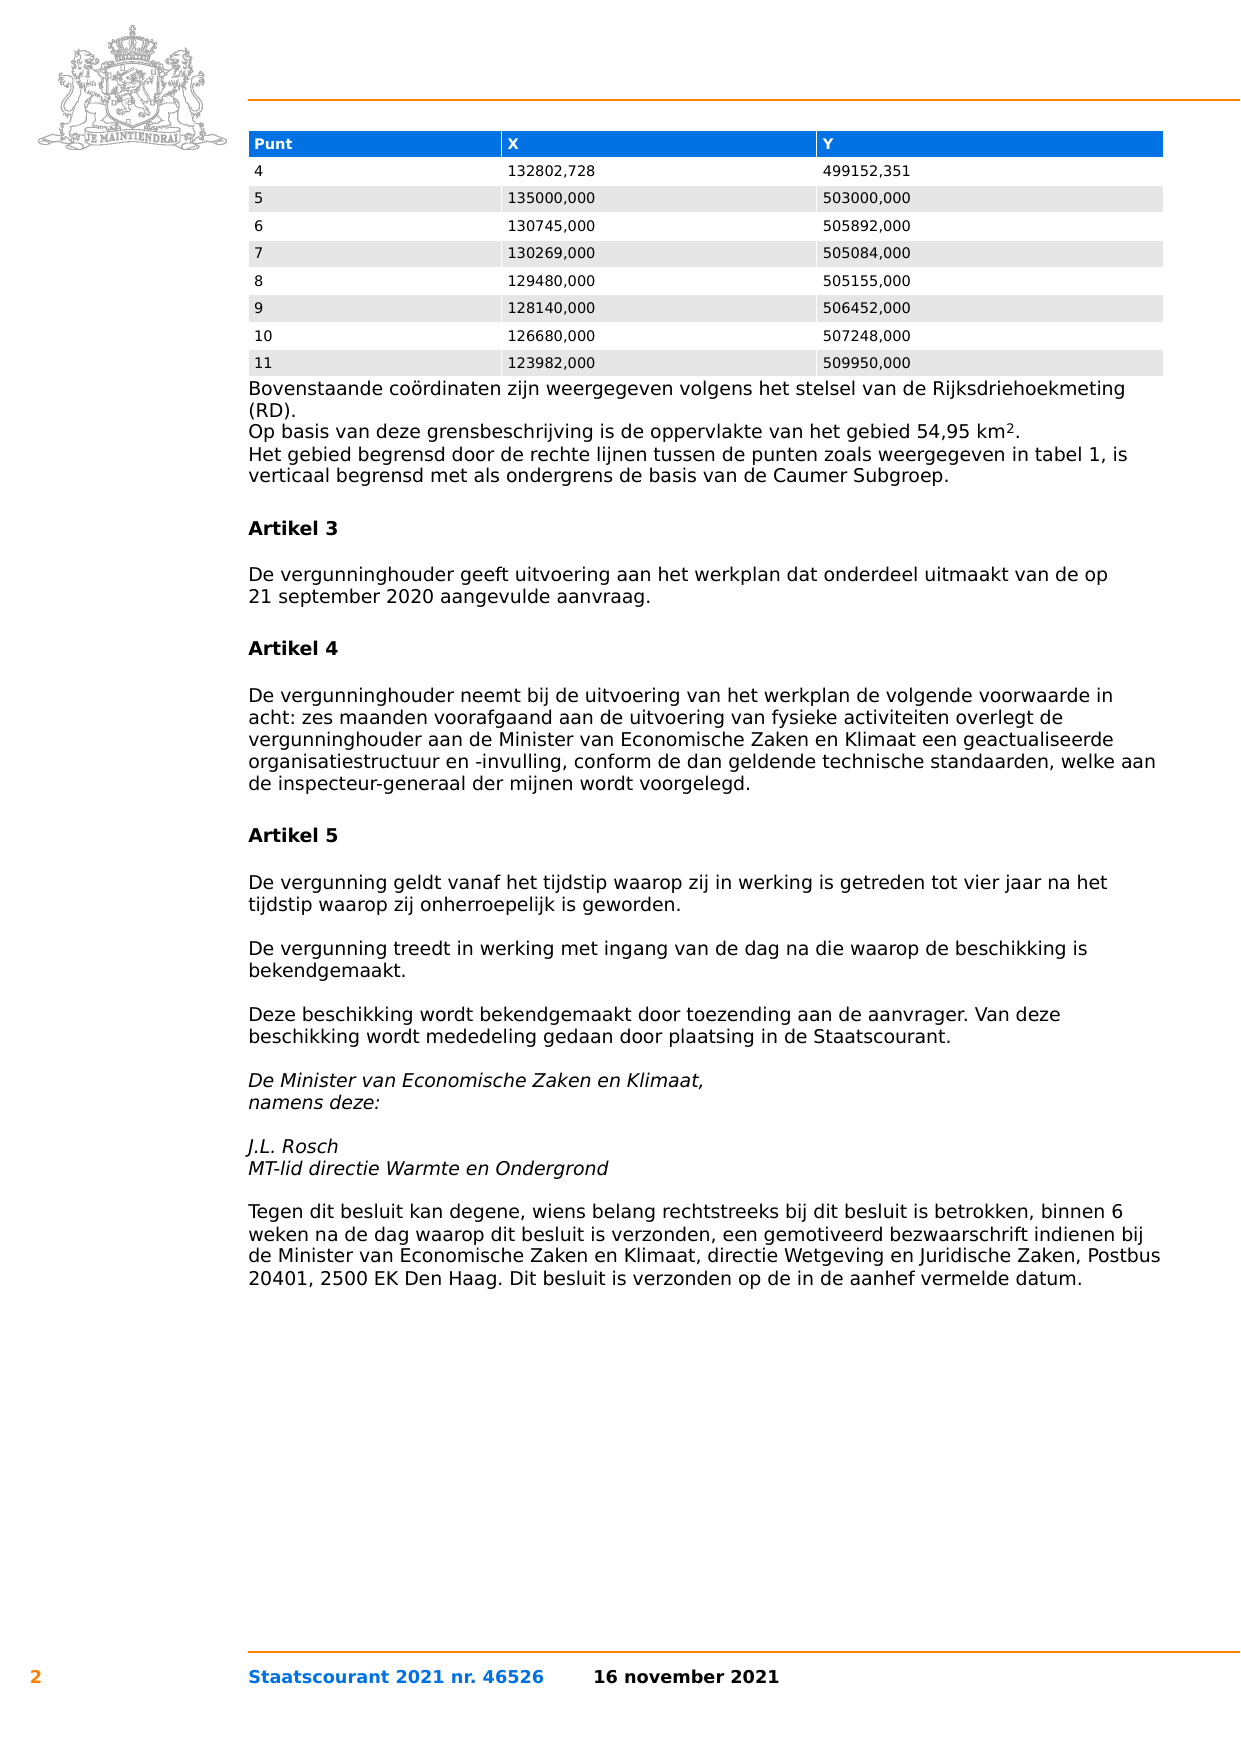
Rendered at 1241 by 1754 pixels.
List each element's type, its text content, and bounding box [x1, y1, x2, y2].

subtitle Artikel 4 [248, 638, 1163, 660]
table_cell 505084,000 [817, 241, 1163, 267]
table_cell 10 [249, 323, 501, 349]
table_cell 507248,000 [817, 323, 1163, 349]
text Het gebied begrensd door de rechte lijnen tussen de punten zoals weergegeven in tabel 1, is verticaal begrensd met als ondergrens de basis van de Caumer Subgroep. [248, 443, 1163, 487]
table_cell 505155,000 [817, 268, 1163, 294]
text De vergunning geldt vanaf het tijdstip waarop zij in werking is getreden tot vier jaar na het tijdstip waarop zij onherroepelijk is geworden. [248, 872, 1163, 916]
table_header Punt [249, 131, 501, 157]
table_cell 499152,351 [817, 158, 1163, 185]
table_cell 129480,000 [502, 268, 816, 294]
table_header Y [817, 131, 1163, 157]
table_header X [502, 131, 816, 157]
table_cell 505892,000 [817, 213, 1163, 239]
text Op basis van deze grensbeschrijving is de oppervlakte van het gebied 54,95 km2. [248, 421, 1163, 443]
subtitle Artikel 5 [248, 825, 1163, 847]
table_cell 11 [249, 350, 501, 376]
table_cell 8 [249, 268, 501, 294]
text De vergunninghouder geeft uitvoering aan het werkplan dat onderdeel uitmaakt van de op 21 september 2020 aangevulde aanvraag. [248, 564, 1163, 608]
table_cell 5 [249, 186, 501, 212]
table_cell 503000,000 [817, 186, 1163, 212]
text Tegen dit besluit kan degene, wiens belang rechtstreeks bij dit besluit is betrokken, binnen 6 weken na de dag waarop dit besluit is verzonden, een gemotiveerd bezwaarschrift indienen bij de Minister van Economische Zaken en Klimaat, directie Wetgeving en Juridische Zaken, Postbus 20401, 2500 EK Den Haag. Dit besluit is verzonden op de in de aanhef vermelde datum. [248, 1201, 1163, 1289]
table_cell 123982,000 [502, 350, 816, 376]
text De vergunning treedt in werking met ingang van de dag na die waarop de beschikking is bekendgemaakt. [248, 938, 1163, 982]
table_cell 506452,000 [817, 295, 1163, 322]
text De Minister van Economische Zaken en Klimaat, namens deze: J.L. Rosch MT-lid directie Warmte en Ondergrond [248, 1070, 1163, 1179]
table_cell 509950,000 [817, 350, 1163, 376]
table_cell 132802,728 [502, 158, 816, 185]
table_cell 135000,000 [502, 186, 816, 212]
table_cell 9 [249, 295, 501, 322]
subtitle Artikel 3 [248, 517, 1163, 539]
table_cell 128140,000 [502, 295, 816, 322]
table_cell 7 [249, 241, 501, 267]
picture [38, 25, 227, 150]
table_cell 6 [249, 213, 501, 239]
text De vergunninghouder neemt bij de uitvoering van het werkplan de volgende voorwaarde in acht: zes maanden voorafgaand aan de uitvoering van fysieke activiteiten overlegt de vergunninghouder aan de Minister van Economische Zaken en Klimaat een geactualiseerde organisatiestructuur en -invulling, conform de dan geldende technische standaarden, welke aan de inspecteur-generaal der mijnen wordt voorgelegd. [248, 685, 1163, 795]
text Bovenstaande coördinaten zijn weergegeven volgens het stelsel van de Rijksdriehoekmeting (RD). [248, 378, 1163, 421]
text Deze beschikking wordt bekendgemaakt door toezending aan de aanvrager. Van deze beschikking wordt mededeling gedaan door plaatsing in de Staatscourant. [248, 1004, 1163, 1048]
table_cell 130269,000 [502, 241, 816, 267]
table_cell 126680,000 [502, 323, 816, 349]
table_cell 4 [249, 158, 501, 185]
table_cell 130745,000 [502, 213, 816, 239]
